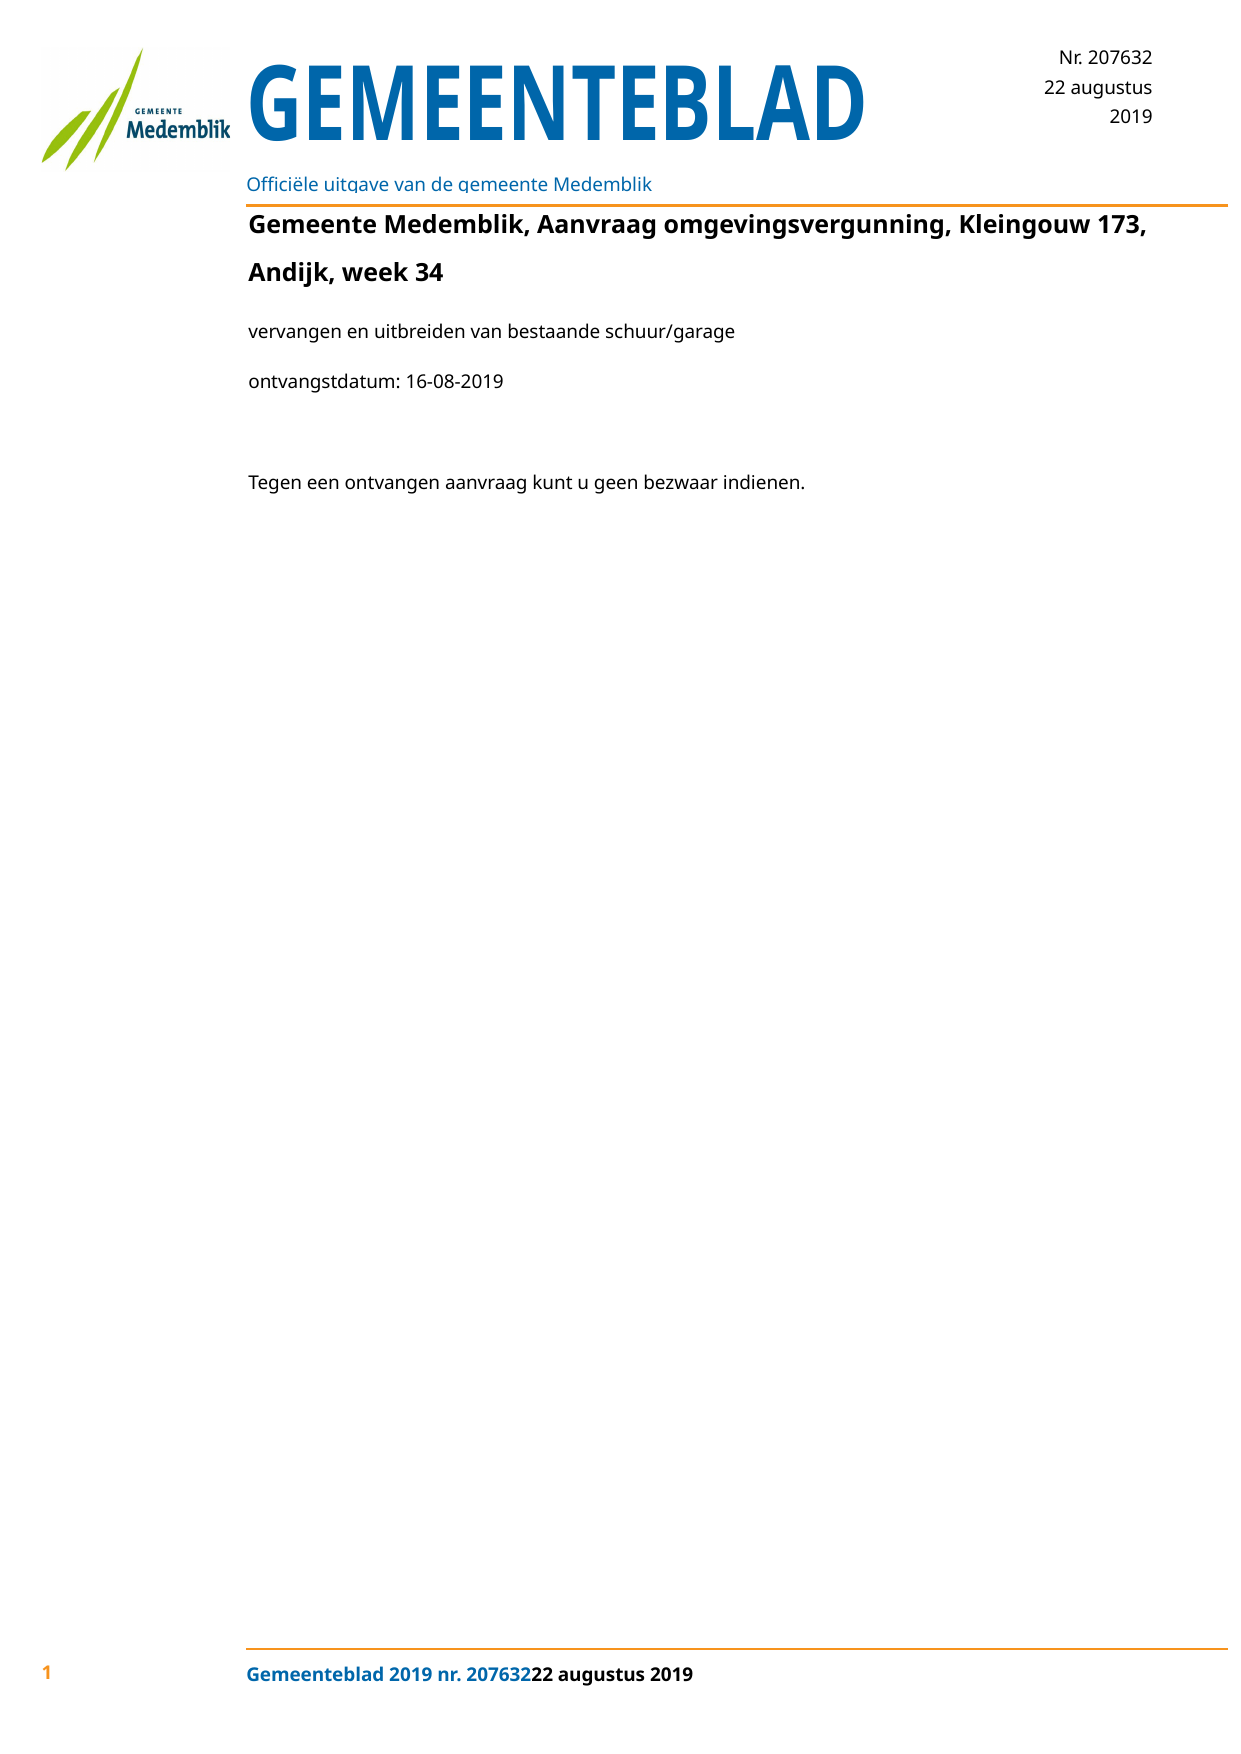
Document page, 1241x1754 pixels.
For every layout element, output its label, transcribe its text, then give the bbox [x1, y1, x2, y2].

text ontvangstdatum: 16-08-2019 [248, 368, 1152, 394]
text vervangen en uitbreiden van bestaande schuur/garage [248, 318, 1152, 344]
picture [41, 47, 231, 172]
text Tegen een ontvangen aanvraag kunt u geen bezwaar indienen. [248, 469, 1152, 495]
text Gemeente Medemblik, Aanvraag omgevingsvergunning, Kleingouw 173, Andijk, week 34 [248, 207, 1152, 288]
